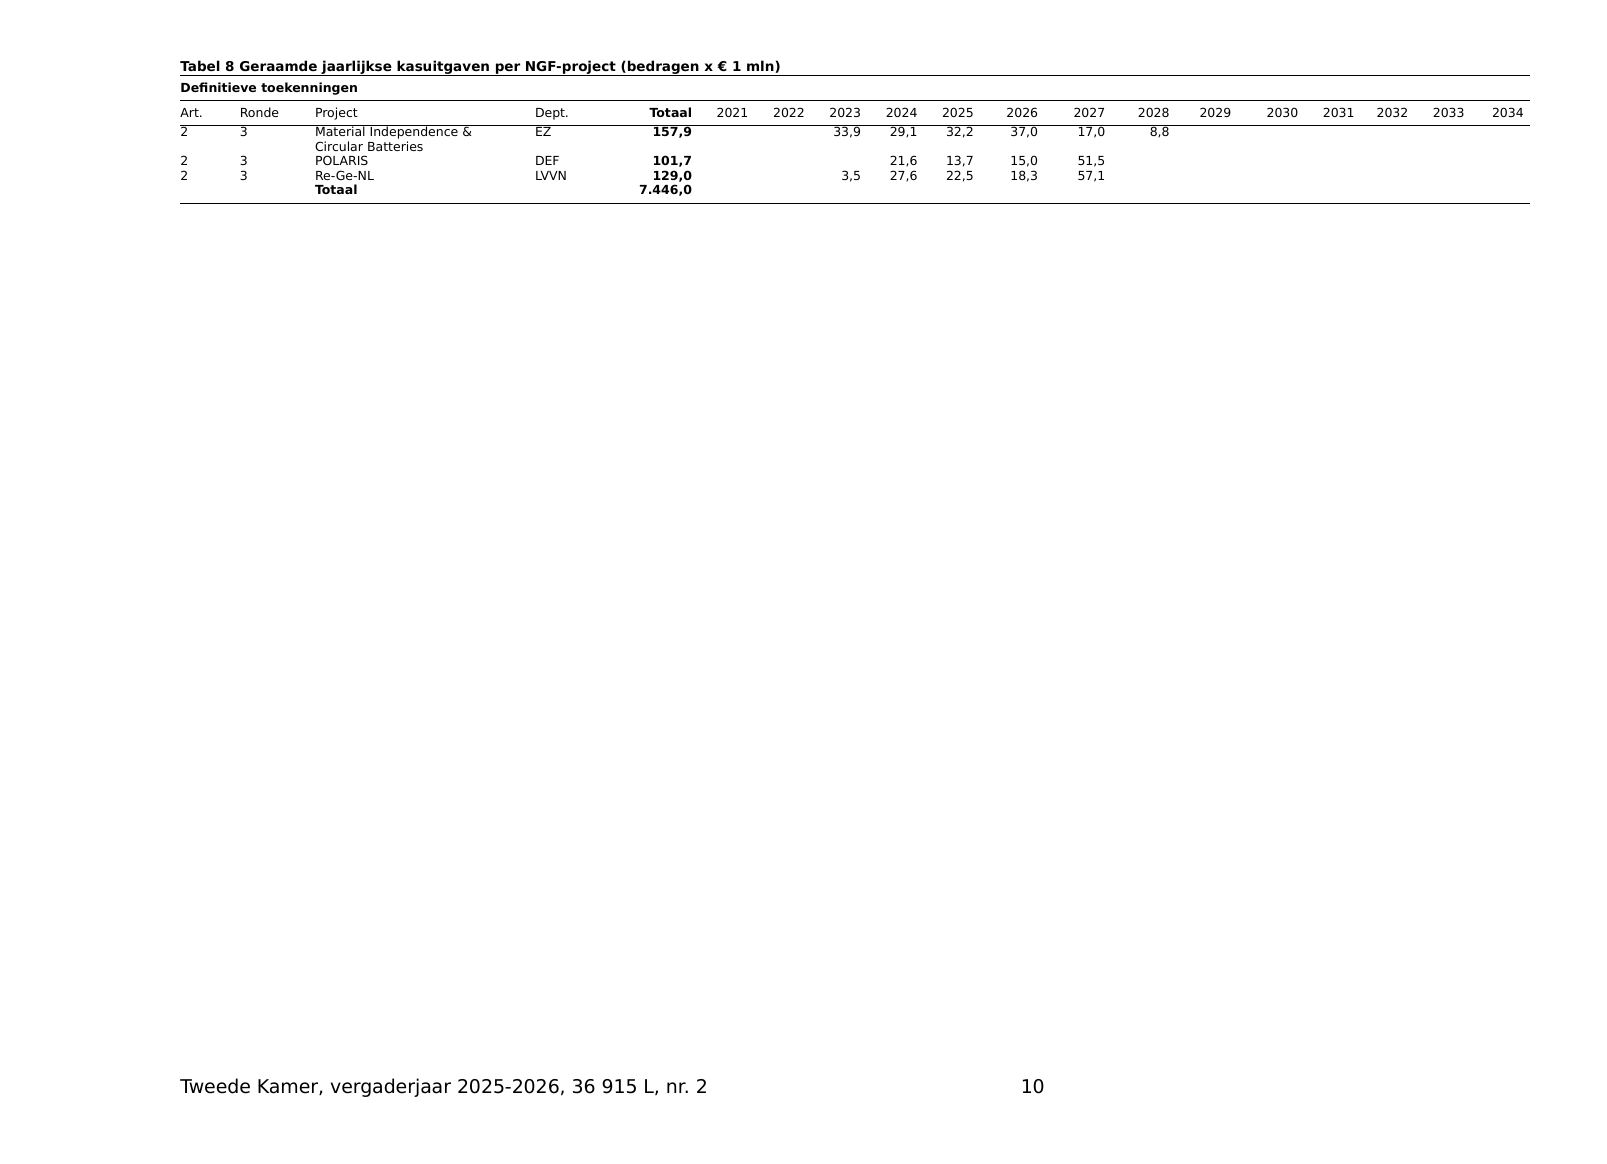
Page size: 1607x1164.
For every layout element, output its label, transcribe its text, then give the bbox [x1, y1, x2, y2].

table_cell Totaal [309, 183, 529, 202]
table_cell 2025 [923, 101, 979, 125]
table_cell 37,0 [979, 126, 1044, 154]
table_cell 2021 [698, 101, 754, 125]
table_cell [754, 126, 810, 154]
table_cell [1360, 169, 1414, 183]
table_cell 29,1 [867, 126, 923, 154]
table_cell [1470, 183, 1529, 202]
table_cell 27,6 [867, 169, 923, 183]
table_cell [1111, 183, 1175, 202]
table_header Tabel 8 Geraamde jaarlijkse kasuitgaven per NGF-project (bedragen x € 1 mln) [180, 59, 1529, 75]
table_cell LVVN [529, 169, 614, 183]
table_cell 15,0 [979, 154, 1044, 168]
table_cell 2029 [1175, 101, 1237, 125]
table_cell [1175, 126, 1237, 154]
table_cell [1304, 169, 1360, 183]
table_cell 2034 [1470, 101, 1529, 125]
table_cell [1175, 154, 1237, 168]
table_cell Ronde [234, 101, 309, 125]
table_cell [1304, 154, 1360, 168]
table_cell 3 [234, 126, 309, 154]
table_cell 8,8 [1111, 126, 1175, 154]
table_cell [698, 183, 754, 202]
table_cell [1414, 169, 1470, 183]
table_cell 2026 [979, 101, 1044, 125]
table_cell 57,1 [1044, 169, 1111, 183]
table_cell 13,7 [923, 154, 979, 168]
table_cell 2 [180, 154, 234, 168]
table_cell [1111, 169, 1175, 183]
table_cell 18,3 [979, 169, 1044, 183]
table_cell [923, 183, 979, 202]
table_cell [754, 183, 810, 202]
table_cell 3 [234, 154, 309, 168]
table_cell Re-Ge-NL [309, 169, 529, 183]
table_cell Definitieve toekenningen [180, 76, 1529, 100]
table_cell [529, 183, 614, 202]
table_cell 2028 [1111, 101, 1175, 125]
table_cell [754, 154, 810, 168]
table_cell [1470, 169, 1529, 183]
table_cell 2023 [810, 101, 867, 125]
table_cell 3,5 [810, 169, 867, 183]
table_cell [1175, 169, 1237, 183]
table_cell DEF [529, 154, 614, 168]
table_cell 2031 [1304, 101, 1360, 125]
table_cell EZ [529, 126, 614, 154]
table_cell [810, 154, 867, 168]
table_cell 21,6 [867, 154, 923, 168]
table_cell Dept. [529, 101, 614, 125]
table_cell 3 [234, 169, 309, 183]
table_cell [180, 183, 234, 202]
table_cell [1044, 183, 1111, 202]
table_cell 2022 [754, 101, 810, 125]
table_cell 33,9 [810, 126, 867, 154]
table_cell [1237, 169, 1304, 183]
table_cell [1111, 154, 1175, 168]
table_cell 2033 [1414, 101, 1470, 125]
table_cell 22,5 [923, 169, 979, 183]
table_cell [810, 183, 867, 202]
table_cell 2030 [1237, 101, 1304, 125]
table_cell [1414, 126, 1470, 154]
table_cell 7.446,0 [615, 183, 698, 202]
table_cell [1304, 183, 1360, 202]
table_cell [234, 183, 309, 202]
table_cell [1470, 126, 1529, 154]
table_cell 2024 [867, 101, 923, 125]
table_cell [698, 169, 754, 183]
table_cell 17,0 [1044, 126, 1111, 154]
table_cell [979, 183, 1044, 202]
table_cell [1414, 183, 1470, 202]
table_cell 101,7 [615, 154, 698, 168]
table_cell [867, 183, 923, 202]
table_cell 2 [180, 169, 234, 183]
table_cell 2027 [1044, 101, 1111, 125]
table_cell [754, 169, 810, 183]
table_cell Material Independence & Circular Batteries [309, 126, 529, 154]
table_cell Project [309, 101, 529, 125]
table_cell [1237, 183, 1304, 202]
table_cell 2 [180, 126, 234, 154]
table_cell Totaal [615, 101, 698, 125]
table_cell [698, 126, 754, 154]
table_cell 51,5 [1044, 154, 1111, 168]
table_cell 32,2 [923, 126, 979, 154]
table_cell 129,0 [615, 169, 698, 183]
table_cell [1470, 154, 1529, 168]
table_cell [1175, 183, 1237, 202]
table_cell 2032 [1360, 101, 1414, 125]
table_cell [1304, 126, 1360, 154]
table_cell [1237, 154, 1304, 168]
table_cell [1360, 154, 1414, 168]
table_cell [1414, 154, 1470, 168]
table_cell Art. [180, 101, 234, 125]
table_cell POLARIS [309, 154, 529, 168]
table_cell 157,9 [615, 126, 698, 154]
table_cell [1360, 183, 1414, 202]
table_cell [1360, 126, 1414, 154]
table_cell [1237, 126, 1304, 154]
table_cell [698, 154, 754, 168]
